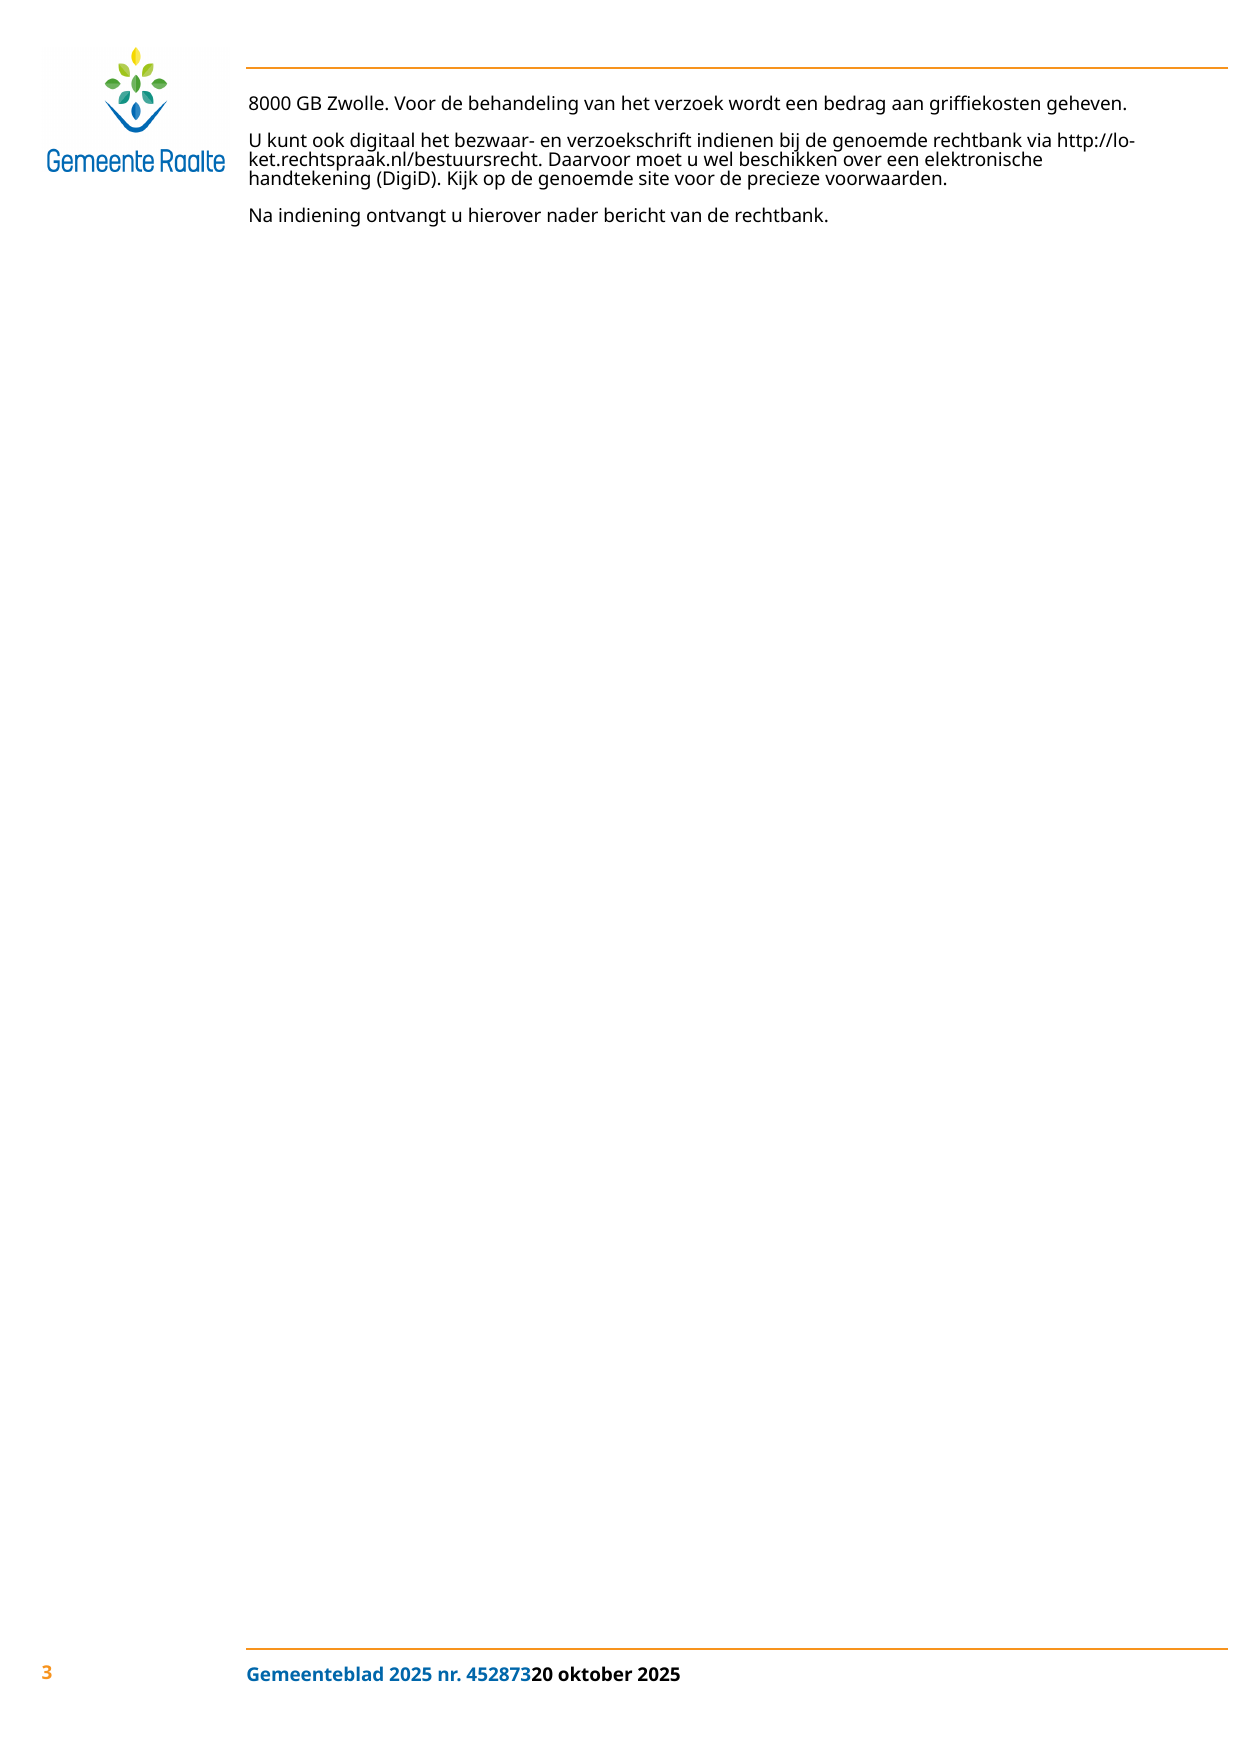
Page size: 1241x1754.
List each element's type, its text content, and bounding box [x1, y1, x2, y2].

text U kunt ook digitaal het bezwaar- en verzoekschrift indienen bij de genoemde rechtbank via http://lo- ket.rechtspraak.nl/bestuursrecht. Daarvoor moet u wel beschikken over een elektronische handtekening (DigiD). Kijk op de genoemde site voor de precieze voorwaarden. [248, 132, 1152, 189]
picture [41, 47, 231, 172]
text Na indiening ontvangt u hierover nader bericht van de rechtbank. [248, 207, 1152, 227]
text 8000 GB Zwolle. Voor de behandeling van het verzoek wordt een bedrag aan griffiekosten geheven. [248, 95, 1152, 114]
